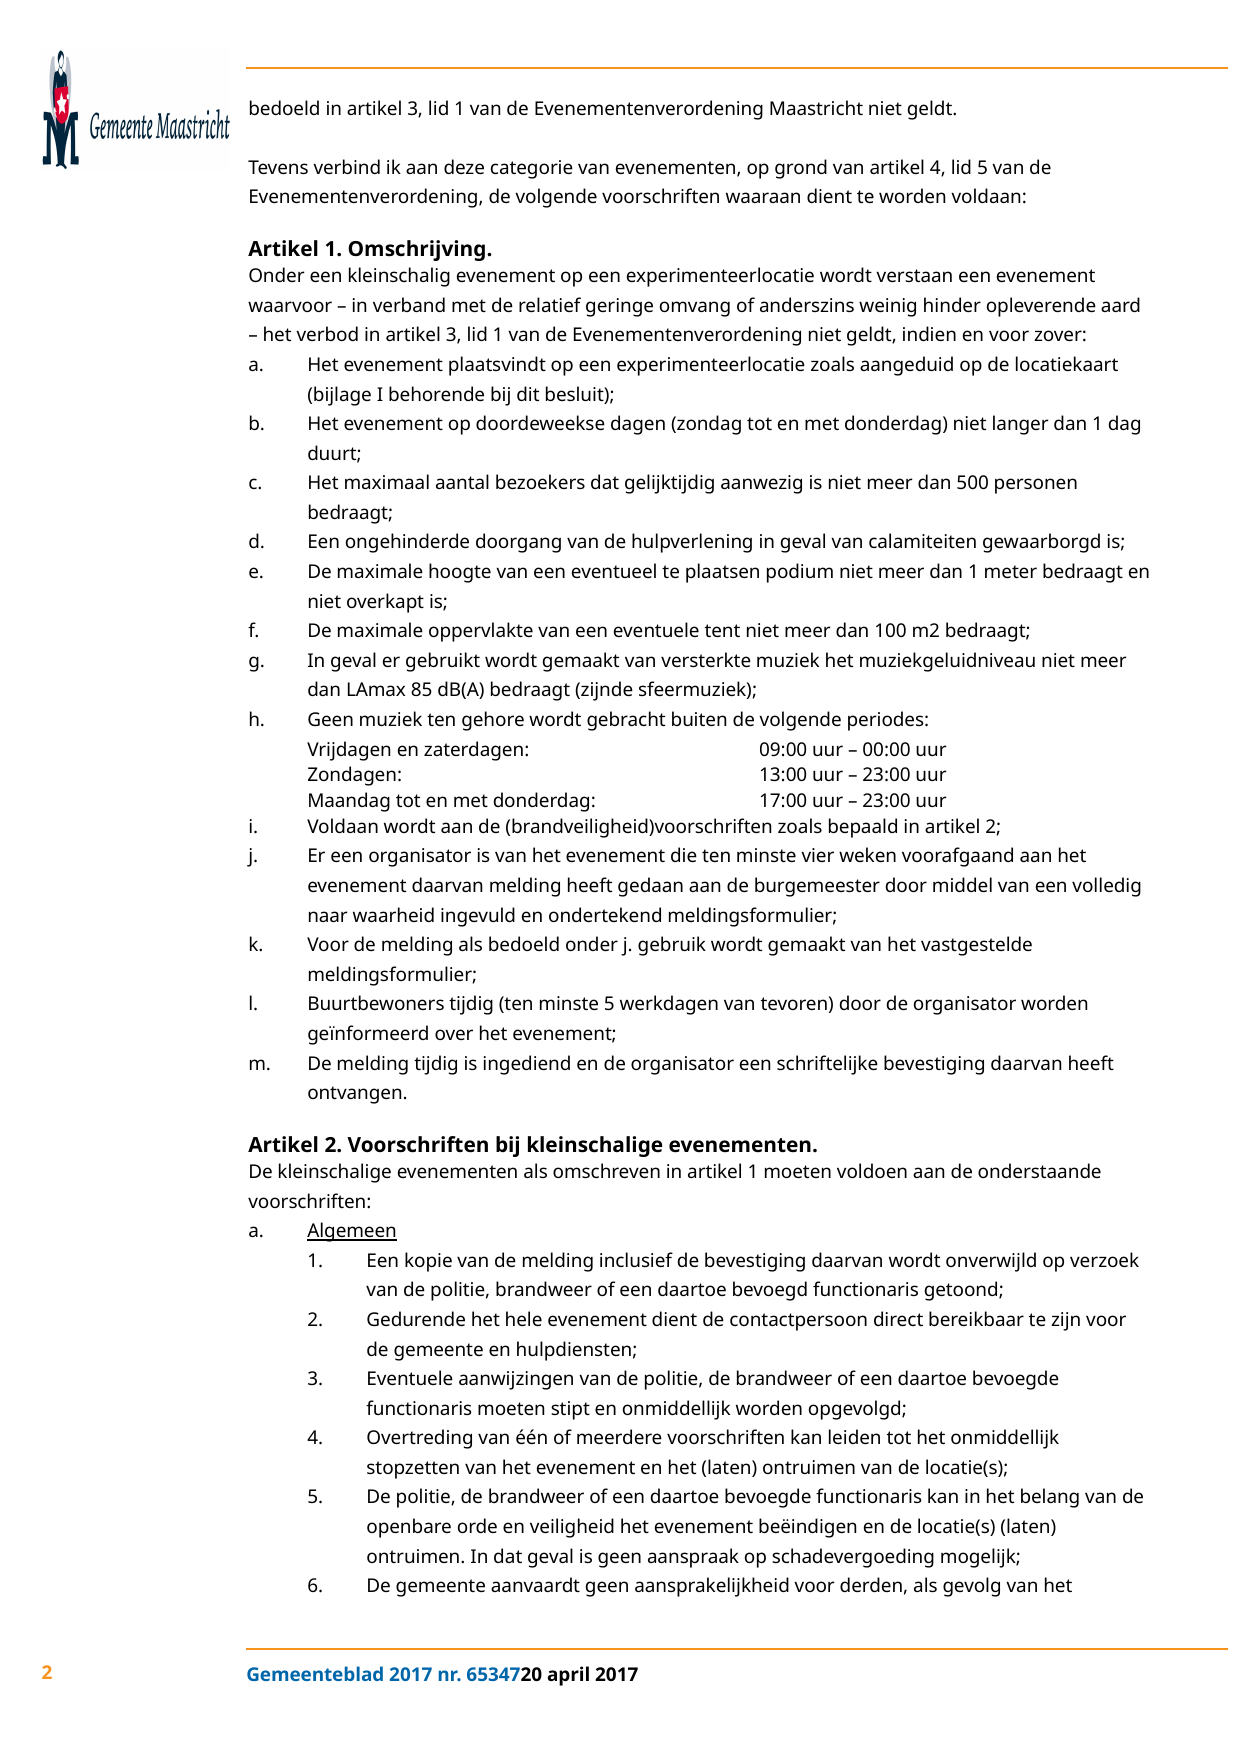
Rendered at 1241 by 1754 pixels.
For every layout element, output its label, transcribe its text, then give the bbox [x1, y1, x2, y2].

text De kleinschalige evenementen als omschreven in artikel 1 moeten voldoen aan de onderstaande voorschriften: [248, 1158, 1152, 1213]
list Gedurende het hele evenement dient de contactpersoon direct bereikbaar te zijn voor de gemeente en hulpdiensten; [307, 1306, 1152, 1361]
list Het evenement plaatsvindt op een experimenteerlocatie zoals aangeduid op de locatiekaart (bijlage I behorende bij dit besluit); [248, 351, 1152, 406]
list Voor de melding als bedoeld onder j. gebruik wordt gemaakt van het vastgestelde meldingsformulier; [248, 931, 1152, 987]
table_cell Maandag tot en met donderdag: [307, 787, 759, 813]
table_cell 13:00 uur – 23:00 uur [759, 762, 1211, 787]
text Tevens verbind ik aan deze categorie van evenementen, op grond van artikel 4, lid 5 van de Evenementenverordening, de volgende voorschriften waaraan dient te worden voldaan: [248, 154, 1152, 209]
list Buurtbewoners tijdig (ten minste 5 werkdagen van tevoren) door de organisator worden geïnformeerd over het evenement; [248, 991, 1152, 1046]
list Geen muziek ten gehore wordt gebracht buiten de volgende periodes: [248, 706, 1152, 732]
list De melding tijdig is ingediend en de organisator een schriftelijke bevestiging daarvan heeft ontvangen. [248, 1050, 1152, 1105]
text Onder een kleinschalig evenement op een experimenteerlocatie wordt verstaan een evenement waarvoor – in verband met de relatief geringe omvang of anderszins weinig hinder opleverende aard – het verbod in artikel 3, lid 1 van de Evenementenverordening niet geldt, indien en voor zover: [248, 262, 1152, 347]
list Een ongehinderde doorgang van de hulpverlening in geval van calamiteiten gewaarborgd is; [248, 529, 1152, 554]
list Voldaan wordt aan de (brandveiligheid)voorschriften zoals bepaald in artikel 2; [248, 813, 1152, 839]
table_header 09:00 uur – 00:00 uur [759, 736, 1211, 762]
list De gemeente aanvaardt geen aansprakelijkheid voor derden, als gevolg van het [307, 1572, 1152, 1598]
picture [41, 47, 231, 172]
table_header Vrijdagen en zaterdagen: [307, 736, 759, 762]
list In geval er gebruikt wordt gemaakt van versterkte muziek het muziekgeluidniveau niet meer dan LAmax 85 dB(A) bedraagt (zijnde sfeermuziek); [248, 647, 1152, 702]
list Het maximaal aantal bezoekers dat gelijktijdig aanwezig is niet meer dan 500 personen bedraagt; [248, 469, 1152, 525]
list Het evenement op doordeweekse dagen (zondag tot en met donderdag) niet langer dan 1 dag duurt; [248, 410, 1152, 466]
list Overtreding van één of meerdere voorschriften kan leiden tot het onmiddellijk stopzetten van het evenement en het (laten) ontruimen van de locatie(s); [307, 1424, 1152, 1480]
list De politie, de brandweer of een daartoe bevoegde functionaris kan in het belang van de openbare orde en veiligheid het evenement beëindigen en de locatie(s) (laten) ontruimen. In dat geval is geen aanspraak op schadevergoeding mogelijk; [307, 1484, 1152, 1568]
text Artikel 2. Voorschriften bij kleinschalige evenementen. [248, 1130, 1152, 1158]
list Algemeen [248, 1217, 1152, 1243]
list Er een organisator is van het evenement die ten minste vier weken voorafgaand aan het evenement daarvan melding heeft gedaan aan de burgemeester door middel van een volledig naar waarheid ingevuld en ondertekend meldingsformulier; [248, 843, 1152, 928]
list De maximale hoogte van een eventueel te plaatsen podium niet meer dan 1 meter bedraagt en niet overkapt is; [248, 558, 1152, 613]
list Een kopie van de melding inclusief de bevestiging daarvan wordt onverwijld op verzoek van de politie, brandweer of een daartoe bevoegd functionaris getoond; [307, 1247, 1152, 1302]
text bedoeld in artikel 3, lid 1 van de Evenementenverordening Maastricht niet geldt. [248, 95, 1152, 121]
list Eventuele aanwijzingen van de politie, de brandweer of een daartoe bevoegde functionaris moeten stipt en onmiddellijk worden opgevolgd; [307, 1365, 1152, 1421]
text Artikel 1. Omschrijving. [248, 234, 1152, 262]
table_cell Zondagen: [307, 762, 759, 787]
table_cell 17:00 uur – 23:00 uur [759, 787, 1211, 813]
list De maximale oppervlakte van een eventuele tent niet meer dan 100 m2 bedraagt; [248, 617, 1152, 643]
